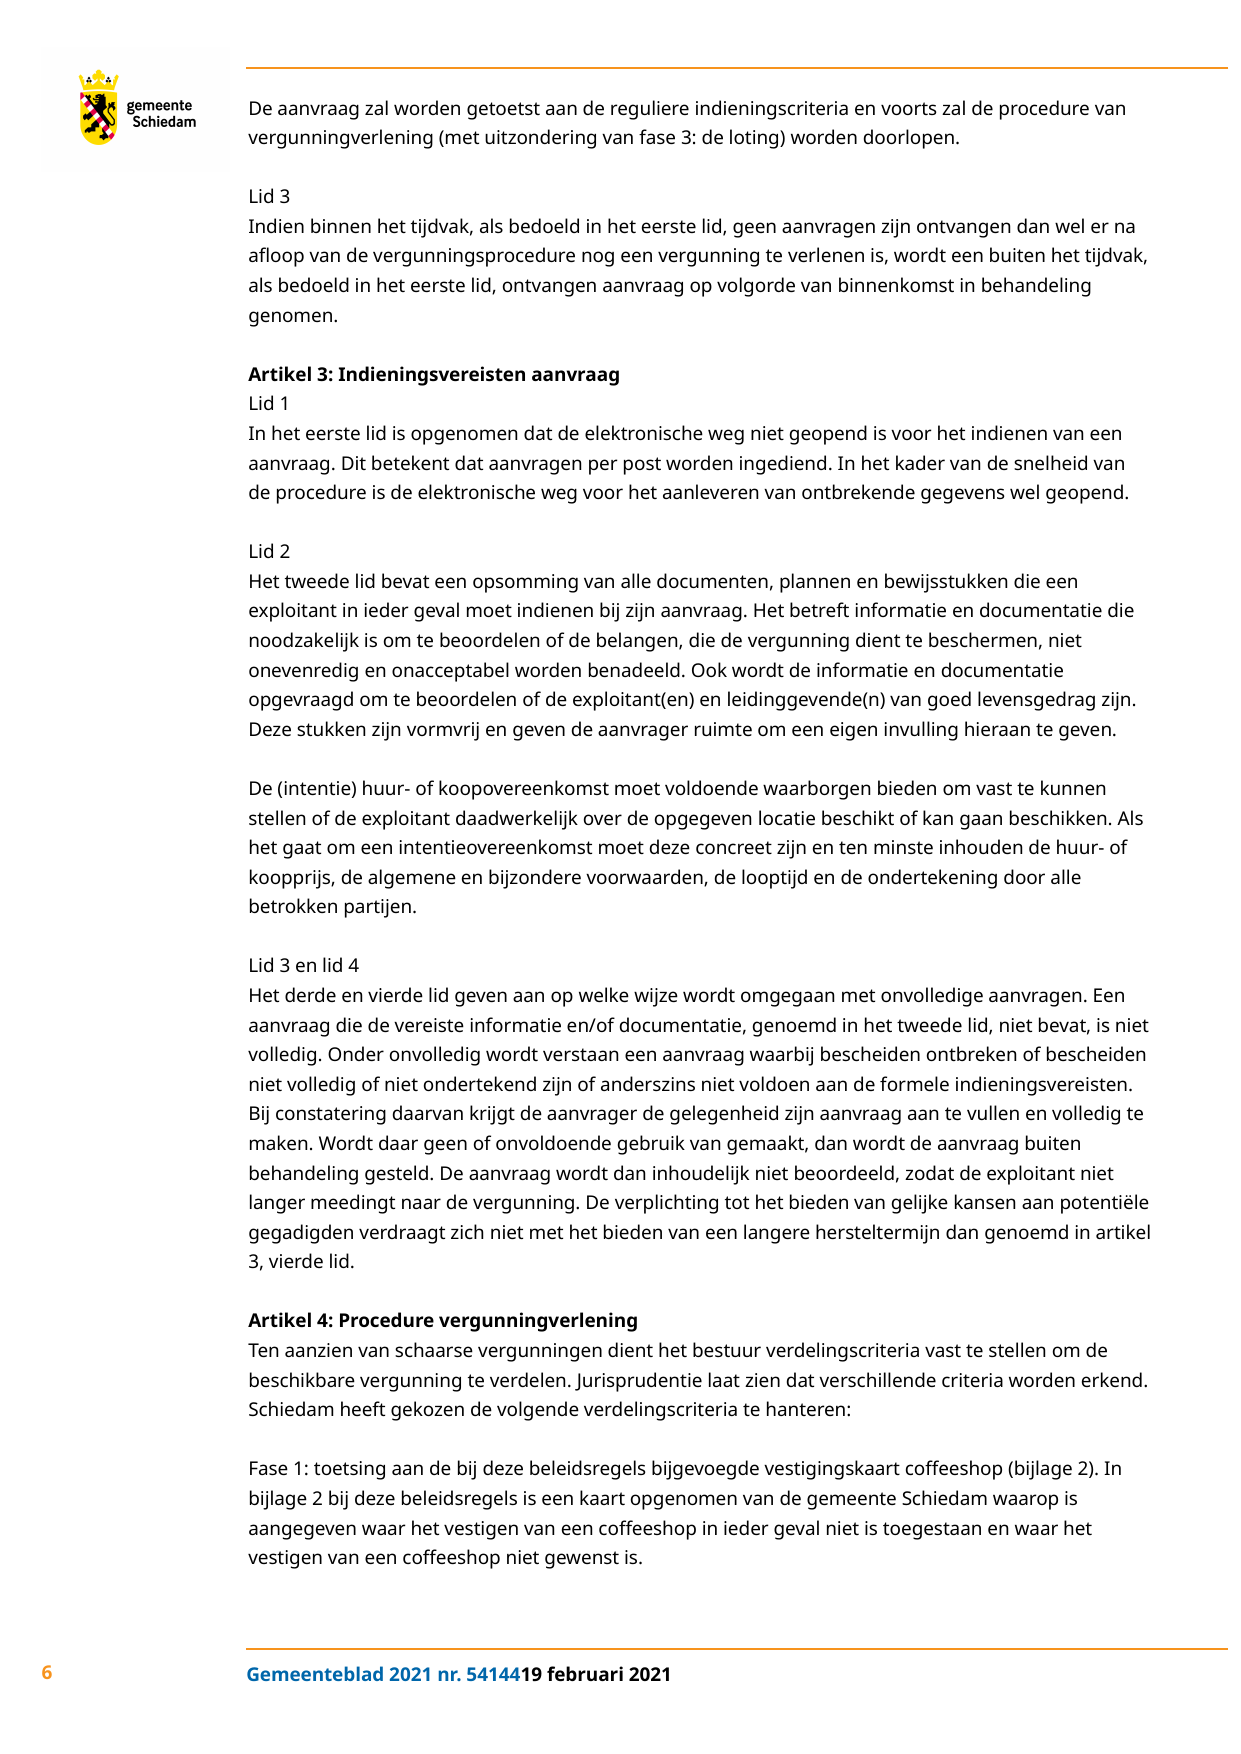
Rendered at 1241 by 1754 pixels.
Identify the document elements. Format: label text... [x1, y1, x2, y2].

text De aanvraag zal worden getoetst aan de reguliere indieningscriteria en voorts zal de procedure van vergunningverlening (met uitzondering van fase 3: de loting) worden doorlopen. [248, 95, 1152, 150]
text Fase 1: toetsing aan de bij deze beleidsregels bijgevoegde vestigingskaart coffeeshop (bijlage 2). In bijlage 2 bij deze beleidsregels is een kaart opgenomen van de gemeente Schiedam waarop is aangegeven waar het vestigen van een coffeeshop in ieder geval niet is toegestaan en waar het vestigen van een coffeeshop niet gewenst is. [248, 1456, 1152, 1570]
text Het derde en vierde lid geven aan op welke wijze wordt omgegaan met onvolledige aanvragen. Een aanvraag die de vereiste informatie en/of documentatie, genoemd in het tweede lid, niet bevat, is niet volledig. Onder onvolledig wordt verstaan een aanvraag waarbij bescheiden ontbreken of bescheiden niet volledig of niet ondertekend zijn of anderszins niet voldoen aan de formele indieningsvereisten. Bij constatering daarvan krijgt de aanvrager de gelegenheid zijn aanvraag aan te vullen en volledig te maken. Wordt daar geen of onvoldoende gebruik van gemaakt, dan wordt de aanvraag buiten behandeling gesteld. De aanvraag wordt dan inhoudelijk niet beoordeeld, zodat de exploitant niet langer meedingt naar de vergunning. De verplichting tot het bieden van gelijke kansen aan potentiële gegadigden verdraagt zich niet met het bieden van een langere hersteltermijn dan genoemd in artikel 3, vierde lid. [248, 982, 1152, 1274]
text Het tweede lid bevat een opsomming van alle documenten, plannen en bewijsstukken die een exploitant in ieder geval moet indienen bij zijn aanvraag. Het betreft informatie en documentatie die noodzakelijk is om te beoordelen of de belangen, die de vergunning dient te beschermen, niet onevenredig en onacceptabel worden benadeeld. Ook wordt de informatie en documentatie opgevraagd om te beoordelen of de exploitant(en) en leidinggevende(n) van goed levensgedrag zijn. Deze stukken zijn vormvrij en geven de aanvrager ruimte om een eigen invulling hieraan te geven. [248, 568, 1152, 742]
text Lid 3 en lid 4 [248, 953, 1152, 978]
text In het eerste lid is opgenomen dat de elektronische weg niet geopend is voor het indienen van een aanvraag. Dit betekent dat aanvragen per post worden ingediend. In het kader van de snelheid van de procedure is de elektronische weg voor het aanleveren van ontbrekende gegevens wel geopend. [248, 420, 1152, 505]
text Artikel 3: Indieningsvereisten aanvraag [248, 361, 1152, 387]
picture [41, 47, 231, 172]
text Indien binnen het tijdvak, als bedoeld in het eerste lid, geen aanvragen zijn ontvangen dan wel er na afloop van de vergunningsprocedure nog een vergunning te verlenen is, wordt een buiten het tijdvak, als bedoeld in het eerste lid, ontvangen aanvraag op volgorde van binnenkomst in behandeling genomen. [248, 213, 1152, 328]
text Lid 2 [248, 538, 1152, 564]
text Artikel 4: Procedure vergunningverlening [248, 1308, 1152, 1333]
text De (intentie) huur- of koopovereenkomst moet voldoende waarborgen bieden om vast te kunnen stellen of de exploitant daadwerkelijk over de opgegeven locatie beschikt of kan gaan beschikken. Als het gaat om een intentieovereenkomst moet deze concreet zijn en ten minste inhouden de huur- of koopprijs, de algemene en bijzondere voorwaarden, de looptijd en de ondertekening door alle betrokken partijen. [248, 775, 1152, 919]
text Lid 3 [248, 183, 1152, 209]
text Lid 1 [248, 391, 1152, 416]
text Ten aanzien van schaarse vergunningen dient het bestuur verdelingscriteria vast te stellen om de beschikbare vergunning te verdelen. Jurisprudentie laat zien dat verschillende criteria worden erkend. Schiedam heeft gekozen de volgende verdelingscriteria te hanteren: [248, 1337, 1152, 1422]
